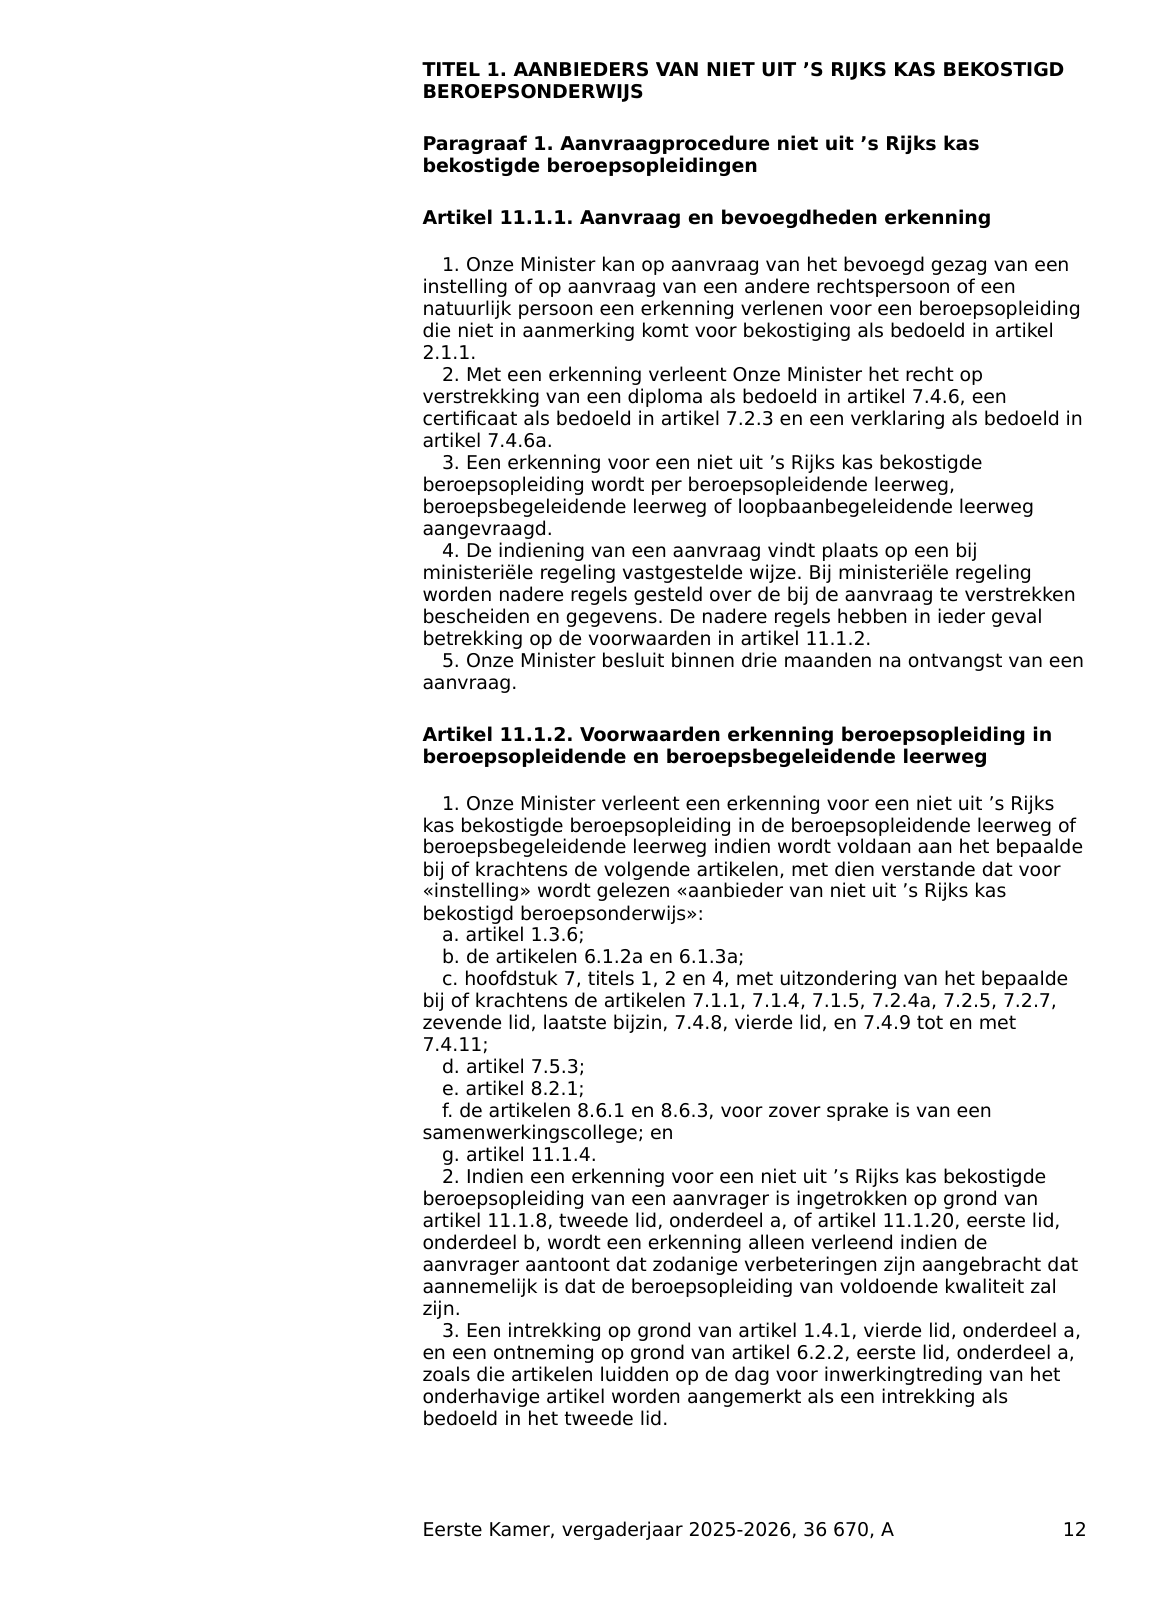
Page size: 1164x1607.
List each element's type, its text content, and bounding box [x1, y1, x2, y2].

text 2. Indien een erkenning voor een niet uit ’s Rijks kas bekostigde beroepsopleiding van een aanvrager is ingetrokken op grond van artikel 11.1.8, tweede lid, onderdeel a, of artikel 11.1.20, eerste lid, onderdeel b, wordt een erkenning alleen verleend indien de aanvrager aantoont dat zodanige verbeteringen zijn aangebracht dat aannemelijk is dat de beroepsopleiding van voldoende kwaliteit zal zijn. [422, 1166, 1087, 1320]
text c. hoofdstuk 7, titels 1, 2 en 4, met uitzondering van het bepaalde bij of krachtens de artikelen 7.1.1, 7.1.4, 7.1.5, 7.2.4a, 7.2.5, 7.2.7, zevende lid, laatste bijzin, 7.4.8, vierde lid, en 7.4.9 tot en met 7.4.11; [422, 968, 1087, 1056]
subtitle Artikel 11.1.2. Voorwaarden erkenning beroepsopleiding in beroepsopleidende en beroepsbegeleidende leerweg [422, 723, 1087, 767]
text 1. Onze Minister kan op aanvraag van het bevoegd gezag van een instelling of op aanvraag van een andere rechtspersoon of een natuurlijk persoon een erkenning verlenen voor een beroepsopleiding die niet in aanmerking komt voor bekostiging als bedoeld in artikel 2.1.1. [422, 254, 1087, 364]
text f. de artikelen 8.6.1 en 8.6.3, voor zover sprake is van een samenwerkingscollege; en [422, 1100, 1087, 1144]
subtitle Paragraaf 1. Aanvraagprocedure niet uit ’s Rijks kas bekostigde beroepsopleidingen [422, 133, 1087, 177]
text 1. Onze Minister verleent een erkenning voor een niet uit ’s Rijks kas bekostigde beroepsopleiding in de beroepsopleidende leerweg of beroepsbegeleidende leerweg indien wordt voldaan aan het bepaalde bij of krachtens de volgende artikelen, met dien verstande dat voor «instelling» wordt gelezen «aanbieder van niet uit ’s Rijks kas bekostigd beroepsonderwijs»: [422, 792, 1087, 924]
text d. artikel 7.5.3; [422, 1056, 1087, 1078]
text 2. Met een erkenning verleent Onze Minister het recht op verstrekking van een diploma als bedoeld in artikel 7.4.6, een certificaat als bedoeld in artikel 7.2.3 en een verklaring als bedoeld in artikel 7.4.6a. [422, 364, 1087, 452]
text 3. Een erkenning voor een niet uit ’s Rijks kas bekostigde beroepsopleiding wordt per beroepsopleidende leerweg, beroepsbegeleidende leerweg of loopbaanbegeleidende leerweg aangevraagd. [422, 452, 1087, 540]
text e. artikel 8.2.1; [422, 1078, 1087, 1100]
text g. artikel 11.1.4. [422, 1144, 1087, 1166]
text b. de artikelen 6.1.2a en 6.1.3a; [422, 946, 1087, 968]
subtitle Artikel 11.1.1. Aanvraag en bevoegdheden erkenning [422, 207, 1087, 229]
text 5. Onze Minister besluit binnen drie maanden na ontvangst van een aanvraag. [422, 649, 1087, 693]
subtitle TITEL 1. AANBIEDERS VAN NIET UIT ’S RIJKS KAS BEKOSTIGD BEROEPSONDERWIJS [422, 59, 1087, 103]
text a. artikel 1.3.6; [422, 924, 1087, 946]
text 4. De indiening van een aanvraag vindt plaats op een bij ministeriële regeling vastgestelde wijze. Bij ministeriële regeling worden nadere regels gesteld over de bij de aanvraag te verstrekken bescheiden en gegevens. De nadere regels hebben in ieder geval betrekking op de voorwaarden in artikel 11.1.2. [422, 540, 1087, 649]
text 3. Een intrekking op grond van artikel 1.4.1, vierde lid, onderdeel a, en een ontneming op grond van artikel 6.2.2, eerste lid, onderdeel a, zoals die artikelen luidden op de dag voor inwerkingtreding van het onderhavige artikel worden aangemerkt als een intrekking als bedoeld in het tweede lid. [422, 1320, 1087, 1430]
